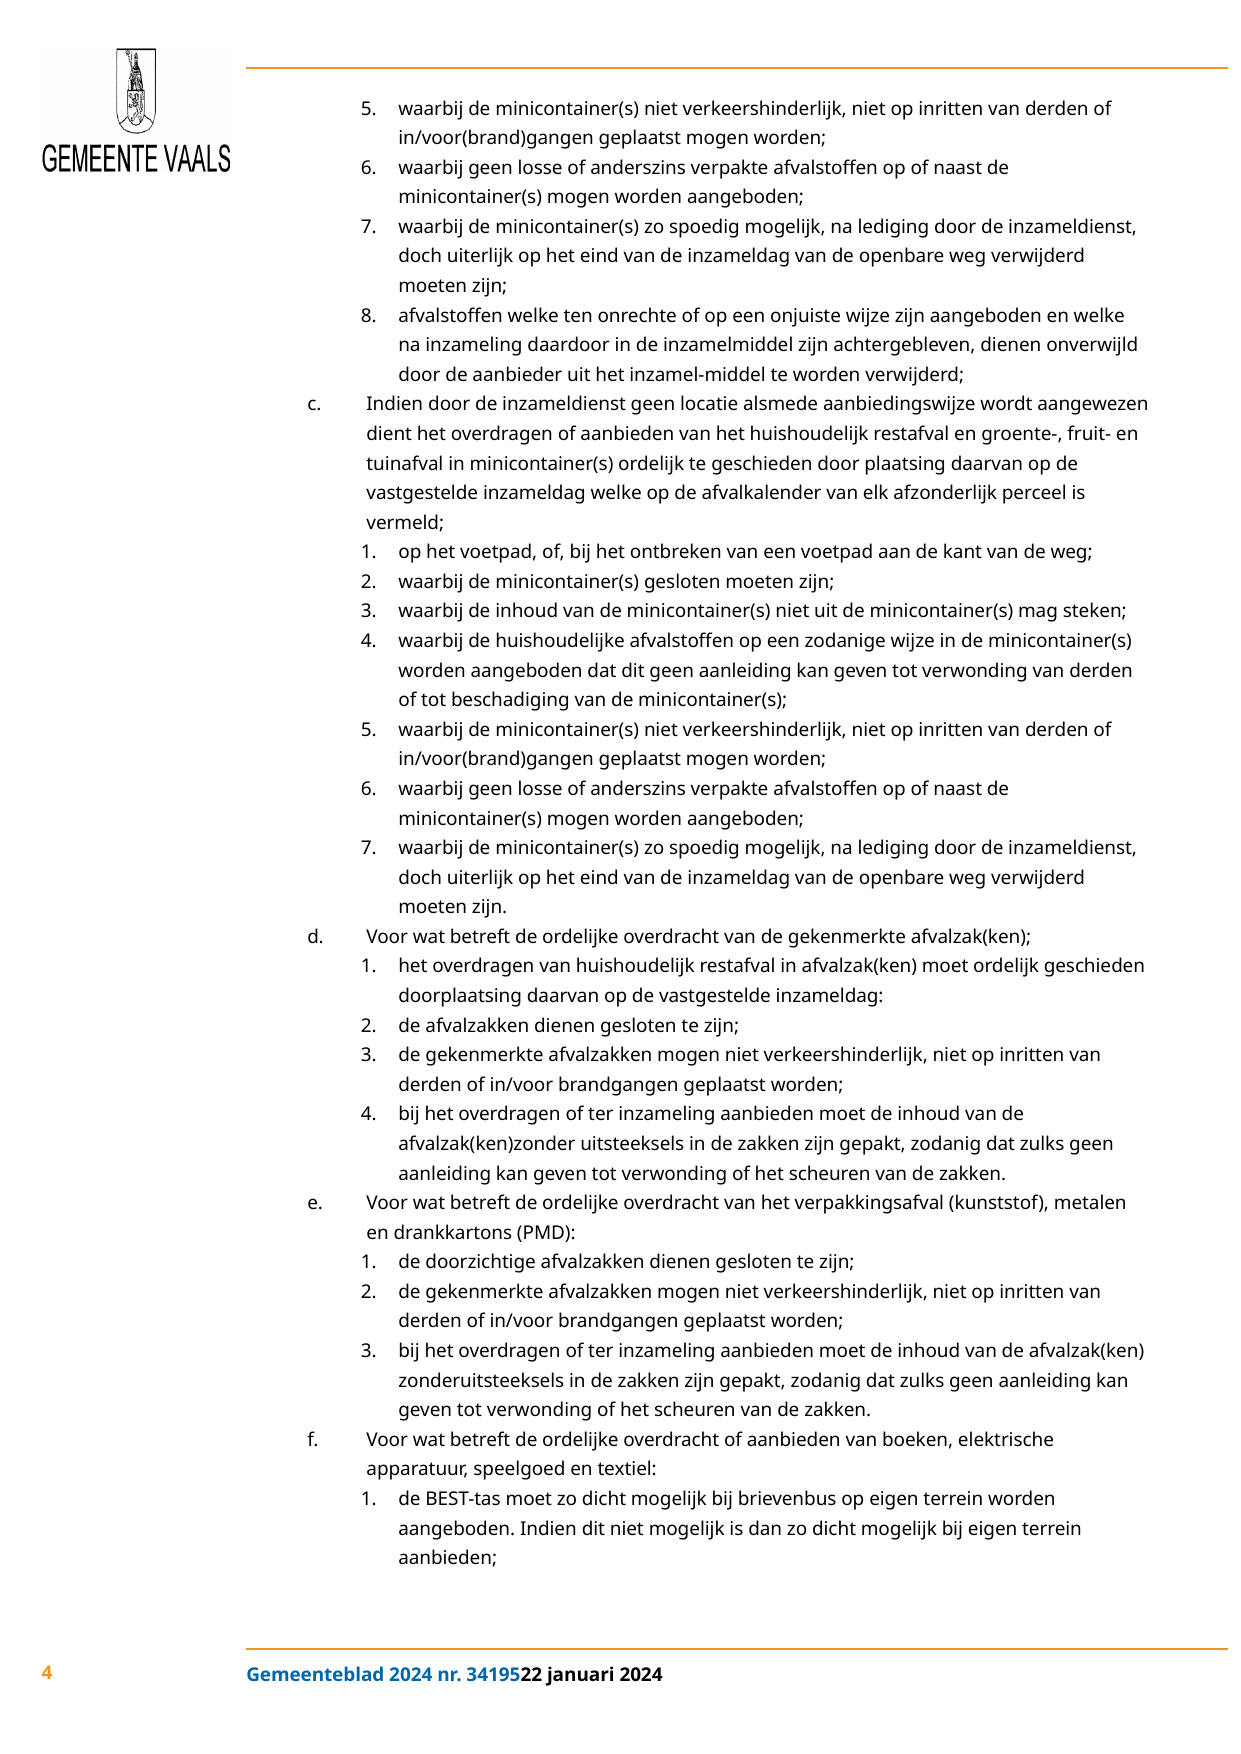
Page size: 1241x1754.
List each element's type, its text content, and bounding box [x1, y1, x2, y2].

list waarbij de inhoud van de minicontainer(s) niet uit de minicontainer(s) mag steken; [361, 598, 1152, 623]
list waarbij geen losse of anderszins verpakte afvalstoffen op of naast de minicontainer(s) mogen worden aangeboden; [361, 154, 1152, 209]
list Voor wat betreft de ordelijke overdracht van de gekenmerkte afvalzak(ken); [307, 923, 1152, 949]
list Voor wat betreft de ordelijke overdracht van het verpakkingsafval (kunststof), metalen en drankkartons (PMD): [307, 1189, 1152, 1245]
list Indien door de inzameldienst geen locatie alsmede aanbiedingswijze wordt aangewezen dient het overdragen of aanbieden van het huishoudelijk restafval en groente-, fruit- en tuinafval in minicontainer(s) ordelijk te geschieden door plaatsing daarvan op de vastgestelde inzameldag welke op de afvalkalender van elk afzonderlijk perceel is vermeld; [307, 391, 1152, 535]
list op het voetpad, of, bij het ontbreken van een voetpad aan de kant van de weg; [361, 538, 1152, 564]
list waarbij de minicontainer(s) zo spoedig mogelijk, na lediging door de inzameldienst, doch uiterlijk op het eind van de inzameldag van de openbare weg verwijderd moeten zijn; [361, 213, 1152, 298]
list de gekenmerkte afvalzakken mogen niet verkeershinderlijk, niet op inritten van derden of in/voor brandgangen geplaatst worden; [361, 1041, 1152, 1097]
list waarbij de minicontainer(s) gesloten moeten zijn; [361, 568, 1152, 594]
list waarbij de huishoudelijke afvalstoffen op een zodanige wijze in de minicontainer(s) worden aangeboden dat dit geen aanleiding kan geven tot verwonding van derden of tot beschadiging van de minicontainer(s); [361, 627, 1152, 712]
list afvalstoffen welke ten onrechte of op een onjuiste wijze zijn aangeboden en welke na inzameling daardoor in de inzamelmiddel zijn achtergebleven, dienen onverwijld door de aanbieder uit het inzamel-middel te worden verwijderd; [361, 302, 1152, 387]
list de afvalzakken dienen gesloten te zijn; [361, 1012, 1152, 1038]
list waarbij de minicontainer(s) zo spoedig mogelijk, na lediging door de inzameldienst, doch uiterlijk op het eind van de inzameldag van de openbare weg verwijderd moeten zijn. [361, 834, 1152, 919]
list bij het overdragen of ter inzameling aanbieden moet de inhoud van de afvalzak(ken) zonderuitsteeksels in de zakken zijn gepakt, zodanig dat zulks geen aanleiding kan geven tot verwonding of het scheuren van de zakken. [361, 1337, 1152, 1422]
list bij het overdragen of ter inzameling aanbieden moet de inhoud van de afvalzak(ken)zonder uitsteeksels in de zakken zijn gepakt, zodanig dat zulks geen aanleiding kan geven tot verwonding of het scheuren van de zakken. [361, 1101, 1152, 1186]
list waarbij de minicontainer(s) niet verkeershinderlijk, niet op inritten van derden of in/voor(brand)gangen geplaatst mogen worden; [361, 716, 1152, 771]
list de doorzichtige afvalzakken dienen gesloten te zijn; [361, 1248, 1152, 1274]
list waarbij geen losse of anderszins verpakte afvalstoffen op of naast de minicontainer(s) mogen worden aangeboden; [361, 775, 1152, 831]
picture [41, 47, 231, 172]
list Voor wat betreft de ordelijke overdracht of aanbieden van boeken, elektrische apparatuur, speelgoed en textiel: [307, 1426, 1152, 1481]
list het overdragen van huishoudelijk restafval in afvalzak(ken) moet ordelijk geschieden doorplaatsing daarvan op de vastgestelde inzameldag: [361, 953, 1152, 1008]
list de BEST-tas moet zo dicht mogelijk bij brievenbus op eigen terrein worden aangeboden. Indien dit niet mogelijk is dan zo dicht mogelijk bij eigen terrein aanbieden; [361, 1485, 1152, 1570]
list waarbij de minicontainer(s) niet verkeershinderlijk, niet op inritten van derden of in/voor(brand)gangen geplaatst mogen worden; [361, 95, 1152, 150]
list de gekenmerkte afvalzakken mogen niet verkeershinderlijk, niet op inritten van derden of in/voor brandgangen geplaatst worden; [361, 1278, 1152, 1333]
